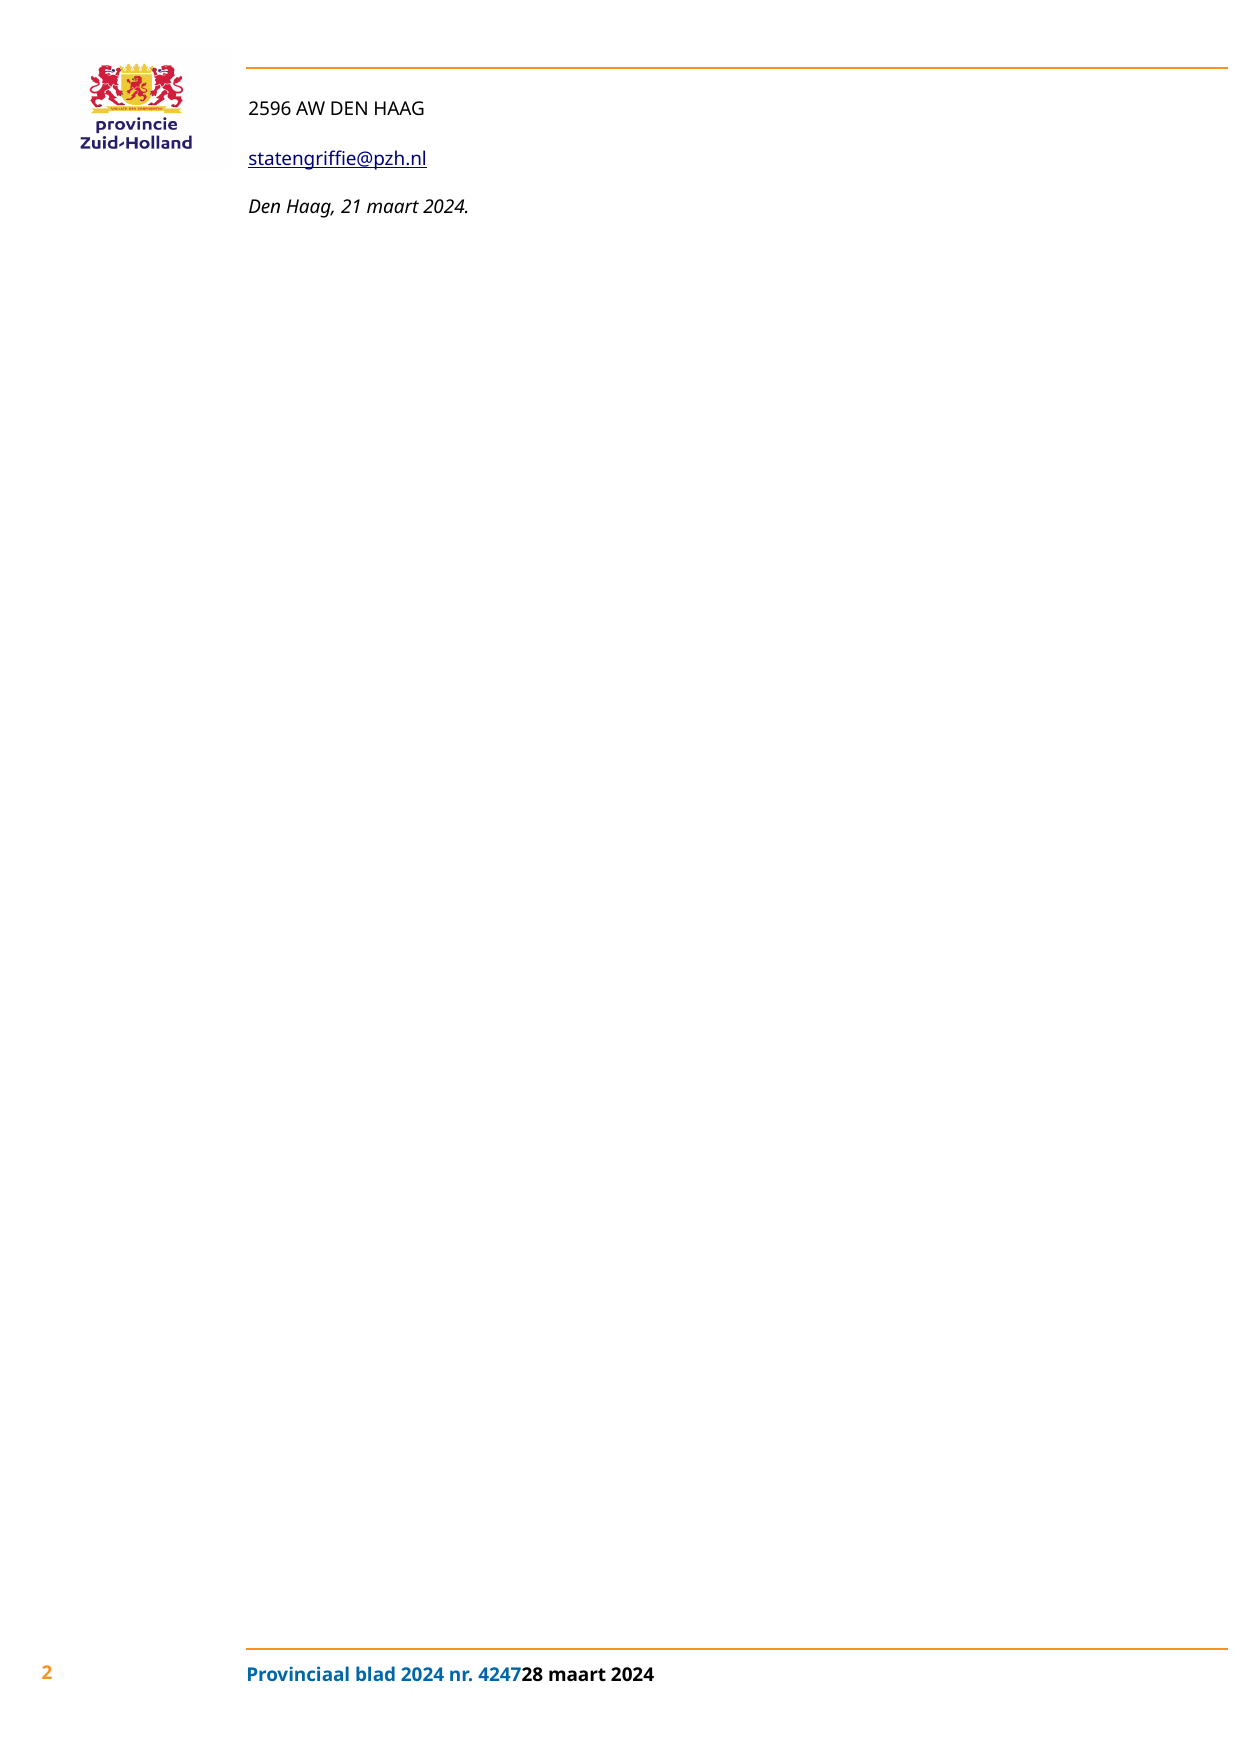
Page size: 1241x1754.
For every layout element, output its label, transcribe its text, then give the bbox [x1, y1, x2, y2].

picture [41, 47, 231, 172]
text statengriffie@pzh.nl [248, 145, 1152, 171]
text Den Haag, 21 maart 2024. [248, 193, 1152, 219]
text 2596 AW DEN HAAG [248, 95, 1152, 121]
